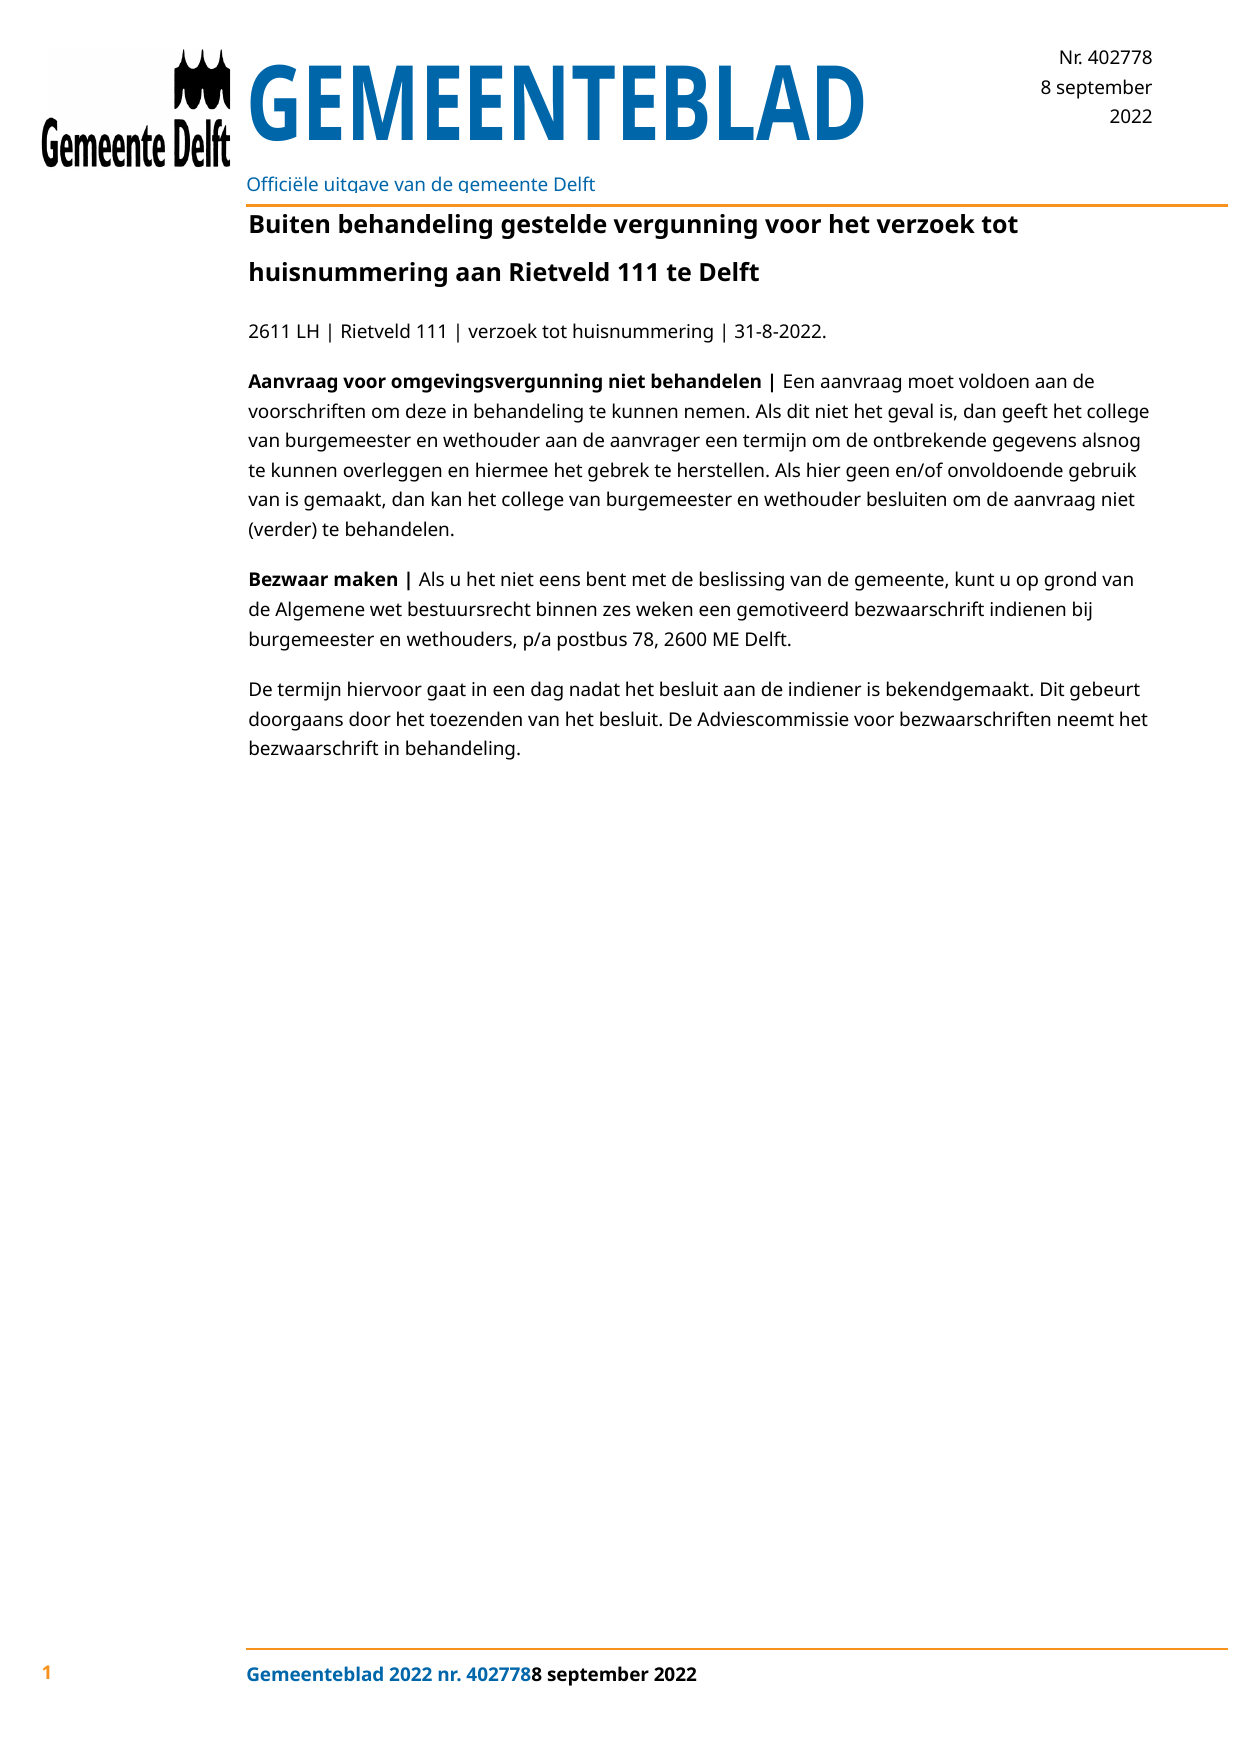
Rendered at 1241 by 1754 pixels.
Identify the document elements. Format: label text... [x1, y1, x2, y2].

text 2611 LH | Rietveld 111 | verzoek tot huisnummering | 31-8-2022. [248, 318, 1152, 344]
text Aanvraag voor omgevingsvergunning niet behandelen | Een aanvraag moet voldoen aan de voorschriften om deze in behandeling te kunnen nemen. Als dit niet het geval is, dan geeft het college van burgemeester en wethouder aan de aanvrager een termijn om de ontbrekende gegevens alsnog te kunnen overleggen en hiermee het gebrek te herstellen. Als hier geen en/of onvoldoende gebruik van is gemaakt, dan kan het college van burgemeester en wethouder besluiten om de aanvraag niet (verder) te behandelen. [248, 368, 1152, 542]
text De termijn hiervoor gaat in een dag nadat het besluit aan de indiener is bekendgemaakt. Dit gebeurt doorgaans door het toezenden van het besluit. De Adviescommissie voor bezwaarschriften neemt het bezwaarschrift in behandeling. [248, 676, 1152, 761]
text Buiten behandeling gestelde vergunning voor het verzoek tot huisnummering aan Rietveld 111 te Delft [248, 207, 1152, 288]
text Bezwaar maken | Als u het niet eens bent met de beslissing van de gemeente, kunt u op grond van de Algemene wet bestuursrecht binnen zes weken een gemotiveerd bezwaarschrift indienen bij burgemeester en wethouders, p/a postbus 78, 2600 ME Delft. [248, 567, 1152, 652]
picture [41, 47, 231, 172]
